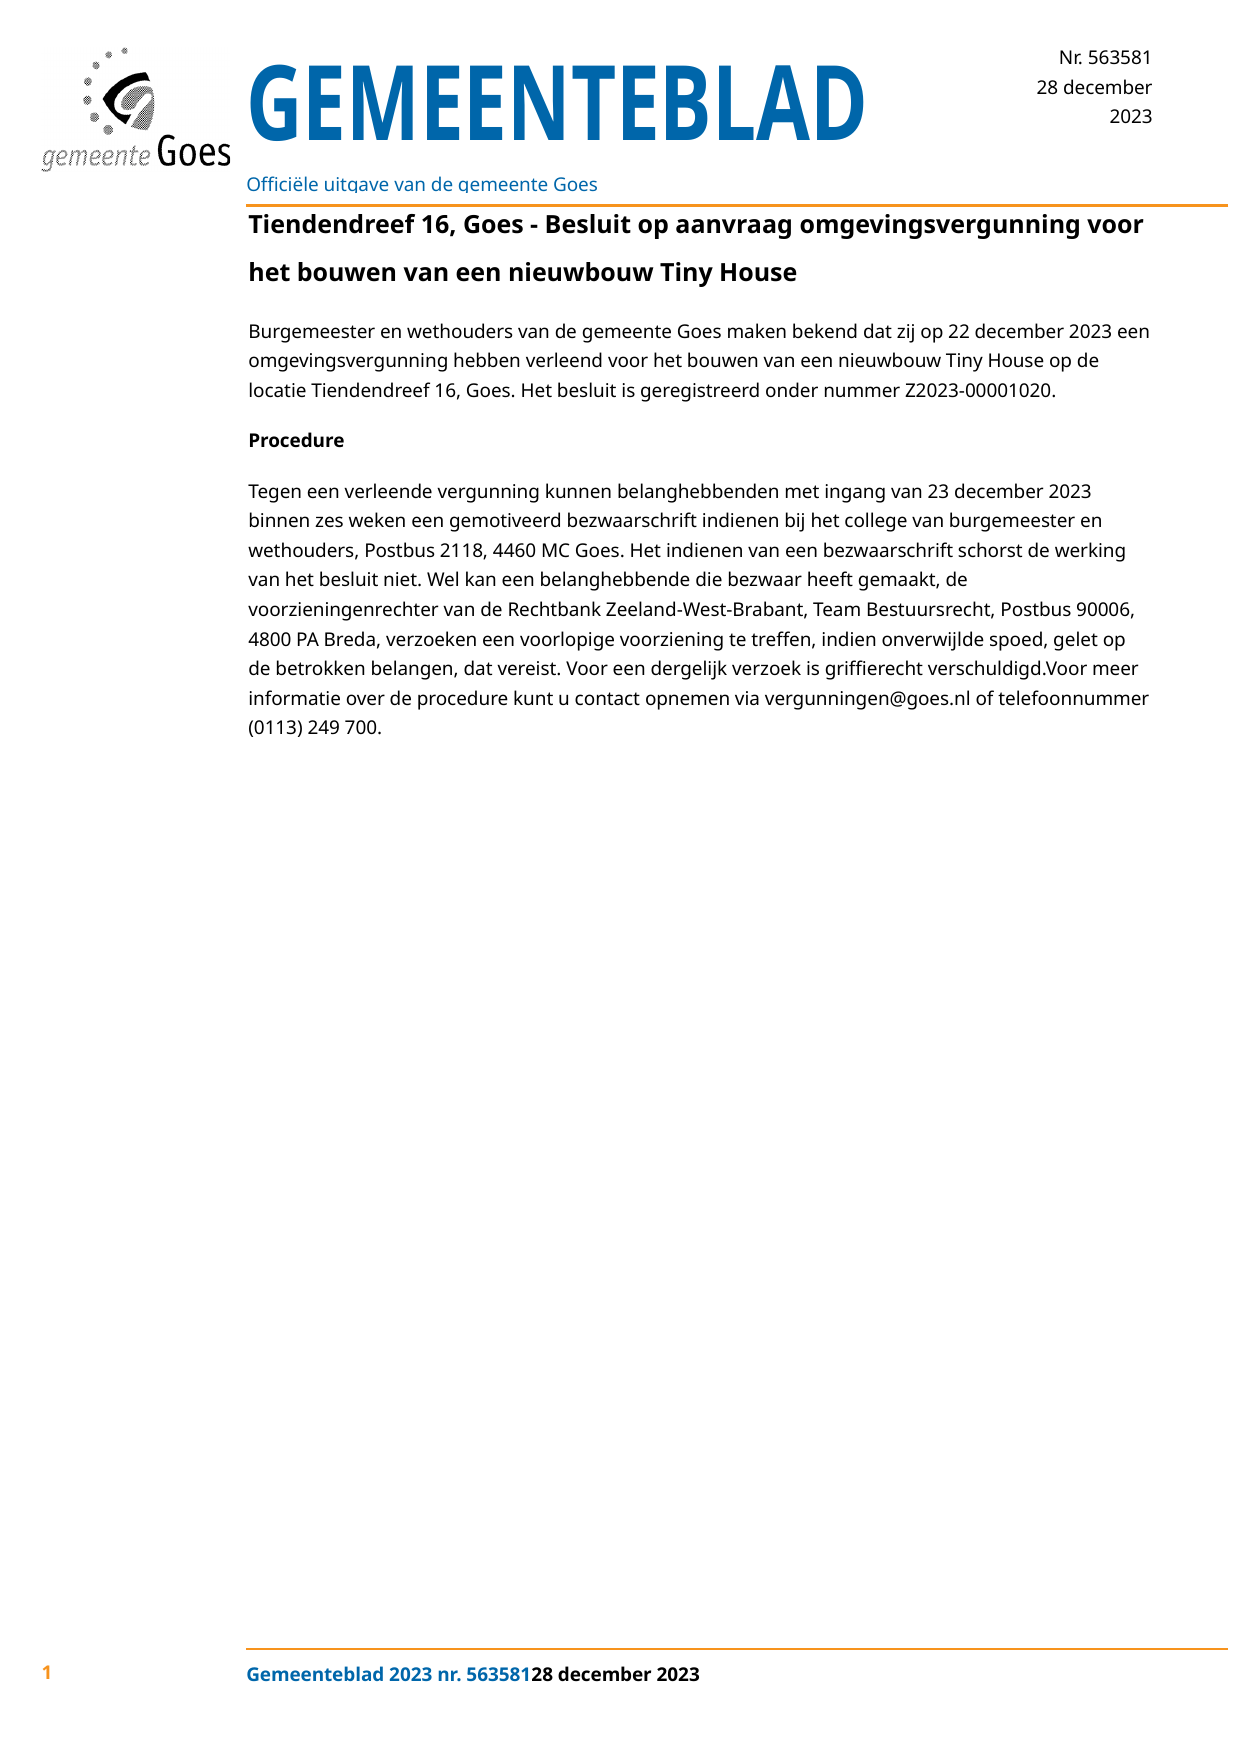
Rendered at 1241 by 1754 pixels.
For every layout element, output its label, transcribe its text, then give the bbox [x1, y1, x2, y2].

picture [41, 47, 231, 172]
text Tiendendreef 16, Goes - Besluit op aanvraag omgevingsvergunning voor het bouwen van een nieuwbouw Tiny House [248, 207, 1152, 288]
text Tegen een verleende vergunning kunnen belanghebbenden met ingang van 23 december 2023 binnen zes weken een gemotiveerd bezwaarschrift indienen bij het college van burgemeester en wethouders, Postbus 2118, 4460 MC Goes. Het indienen van een bezwaarschrift schorst de werking van het besluit niet. Wel kan een belanghebbende die bezwaar heeft gemaakt, de voorzieningenrechter van de Rechtbank Zeeland-West-Brabant, Team Bestuursrecht, Postbus 90006, 4800 PA Breda, verzoeken een voorlopige voorziening te treffen, indien onverwijlde spoed, gelet op de betrokken belangen, dat vereist. Voor een dergelijk verzoek is griffierecht verschuldigd.Voor meer informatie over de procedure kunt u contact opnemen via vergunningen@goes.nl of telefoonnummer (0113) 249 700. [248, 478, 1152, 740]
text Procedure [248, 427, 1152, 453]
text Burgemeester en wethouders van de gemeente Goes maken bekend dat zij op 22 december 2023 een omgevingsvergunning hebben verleend voor het bouwen van een nieuwbouw Tiny House op de locatie Tiendendreef 16, Goes. Het besluit is geregistreerd onder nummer Z2023-00001020. [248, 318, 1152, 403]
